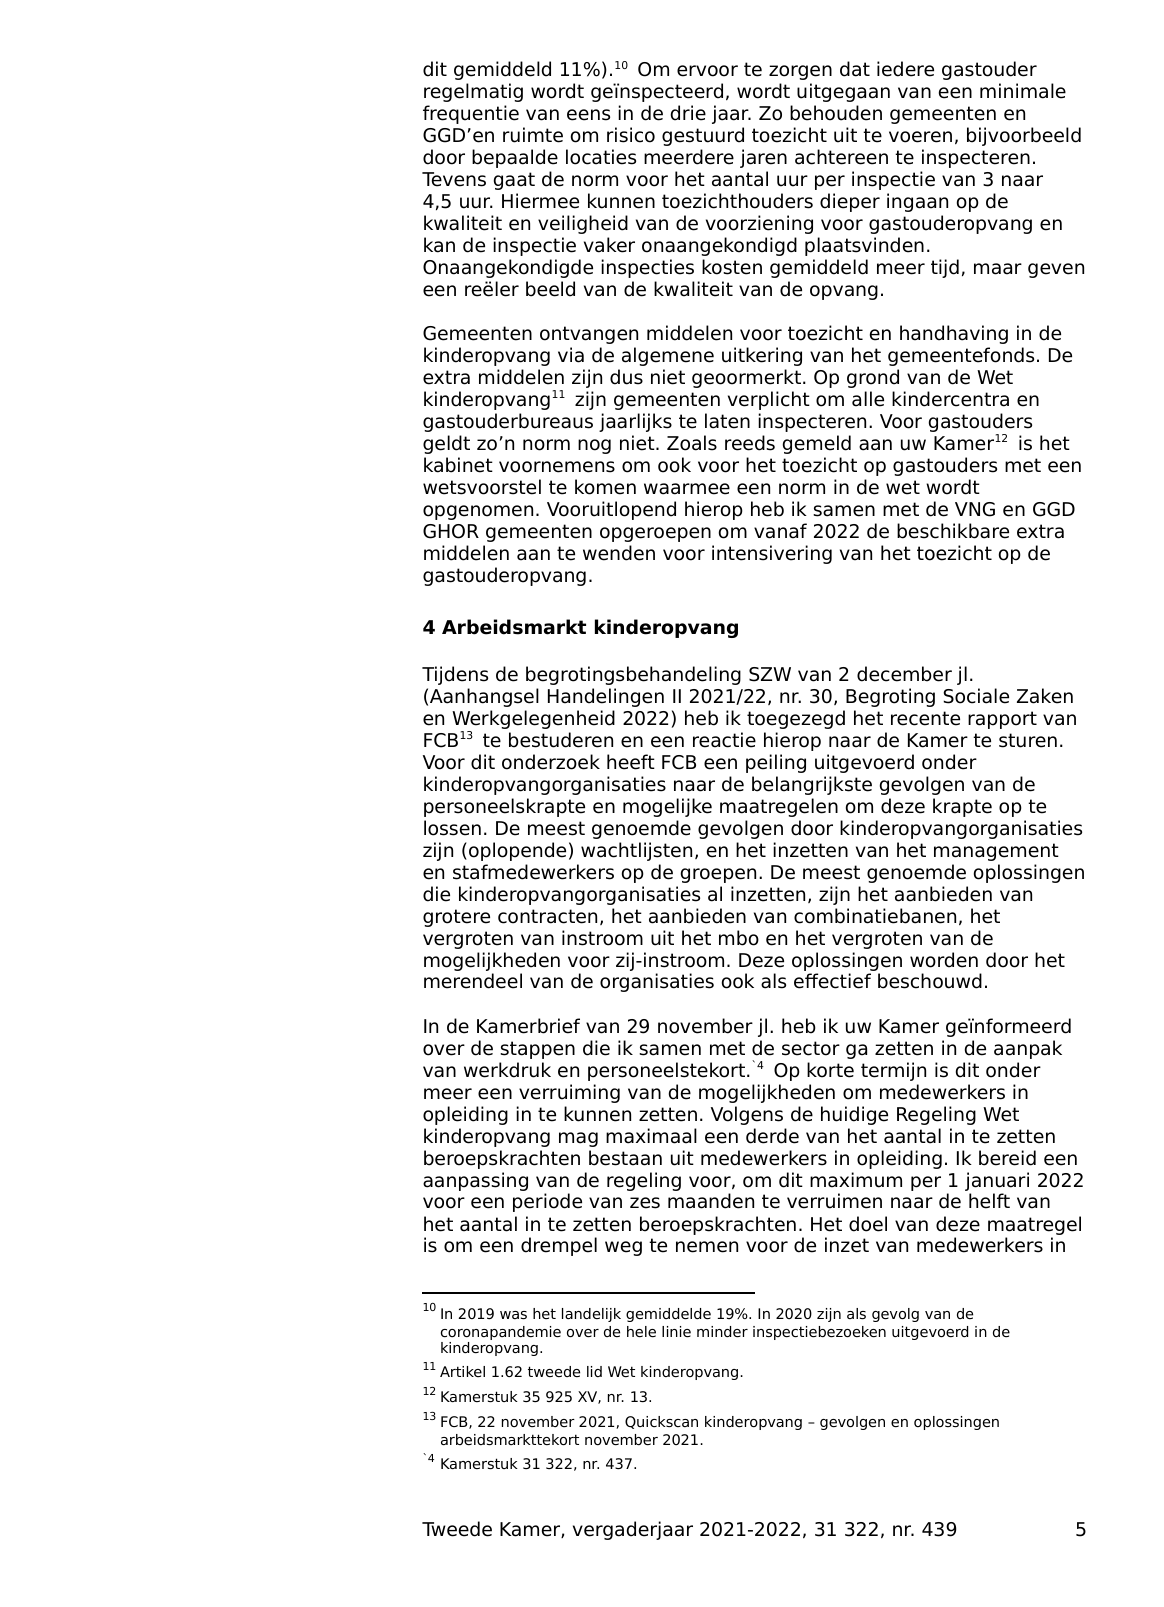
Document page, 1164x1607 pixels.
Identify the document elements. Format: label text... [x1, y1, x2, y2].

text In de Kamerbrief van 29 november jl. heb ik uw Kamer geïnformeerd over de stappen die ik samen met de sector ga zetten in de aanpak van werkdruk en personeelstekort. Op korte termijn is dit onder meer een verruiming van de mogelijkheden om medewerkers in opleiding in te kunnen zetten. Volgens de huidige Regeling Wet kinderopvang mag maximaal een derde van het aantal in te zetten beroepskrachten bestaan uit medewerkers in opleiding. Ik bereid een aanpassing van de regeling voor, om dit maximum per 1 januari 2022 voor een periode van zes maanden te verruimen naar de helft van het aantal in te zetten beroepskrachten. Het doel van deze maatregel is om een drempel weg te nemen voor de inzet van medewerkers in [422, 1016, 1087, 1257]
text Tijdens de begrotingsbehandeling SZW van 2 december jl. (Aanhangsel Handelingen II 2021/22, nr. 30, Begroting Sociale Zaken en Werkgelegenheid 2022) heb ik toegezegd het recente rapport van FCB te bestuderen en een reactie hierop naar de Kamer te sturen. Voor dit onderzoek heeft FCB een peiling uitgevoerd onder kinderopvangorganisaties naar de belangrijkste gevolgen van de personeelskrapte en mogelijke maatregelen om deze krapte op te lossen. De meest genoemde gevolgen door kinderopvangorganisaties zijn (oplopende) wachtlijsten, en het inzetten van het management en stafmedewerkers op de groepen. De meest genoemde oplossingen die kinderopvangorganisaties al inzetten, zijn het aanbieden van grotere contracten, het aanbieden van combinatiebanen, het vergroten van instroom uit het mbo en het vergroten van de mogelijkheden voor zij-instroom. Deze oplossingen worden door het merendeel van de organisaties ook als effectief beschouwd. [422, 664, 1087, 993]
text Kamerstuk 31 322, nr. 437. [422, 1452, 1087, 1474]
text In 2019 was het landelijk gemiddelde 19%. In 2020 zijn als gevolg van de coronapandemie over de hele linie minder inspectiebezoeken uitgevoerd in de kinderopvang. [422, 1302, 1087, 1357]
text Kamerstuk 35 925 XV, nr. 13. [422, 1385, 1087, 1407]
text Gemeenten ontvangen middelen voor toezicht en handhaving in de kinderopvang via de algemene uitkering van het gemeentefonds. De extra middelen zijn dus niet geoormerkt. Op grond van de Wet kinderopvang zijn gemeenten verplicht om alle kindercentra en gastouderbureaus jaarlijks te laten inspecteren. Voor gastouders geldt zo’n norm nog niet. Zoals reeds gemeld aan uw Kamer is het kabinet voornemens om ook voor het toezicht op gastouders met een wetsvoorstel te komen waarmee een norm in de wet wordt opgenomen. Vooruitlopend hierop heb ik samen met de VNG en GGD GHOR gemeenten opgeroepen om vanaf 2022 de beschikbare extra middelen aan te wenden voor intensivering van het toezicht op de gastouderopvang. [422, 323, 1087, 587]
subtitle 4 Arbeidsmarkt kinderopvang [422, 617, 1087, 639]
text FCB, 22 november 2021, Quickscan kinderopvang – gevolgen en oplossingen arbeidsmarkttekort november 2021. [422, 1410, 1087, 1449]
text Artikel 1.62 tweede lid Wet kinderopvang. [422, 1360, 1087, 1382]
text dit gemiddeld 11%). Om ervoor te zorgen dat iedere gastouder regelmatig wordt geïnspecteerd, wordt uitgegaan van een minimale frequentie van eens in de drie jaar. Zo behouden gemeenten en GGD’en ruimte om risico gestuurd toezicht uit te voeren, bijvoorbeeld door bepaalde locaties meerdere jaren achtereen te inspecteren. Tevens gaat de norm voor het aantal uur per inspectie van 3 naar 4,5 uur. Hiermee kunnen toezichthouders dieper ingaan op de kwaliteit en veiligheid van de voorziening voor gastouderopvang en kan de inspectie vaker onaangekondigd plaatsvinden. Onaangekondigde inspecties kosten gemiddeld meer tijd, maar geven een reëler beeld van de kwaliteit van de opvang. [422, 59, 1087, 301]
